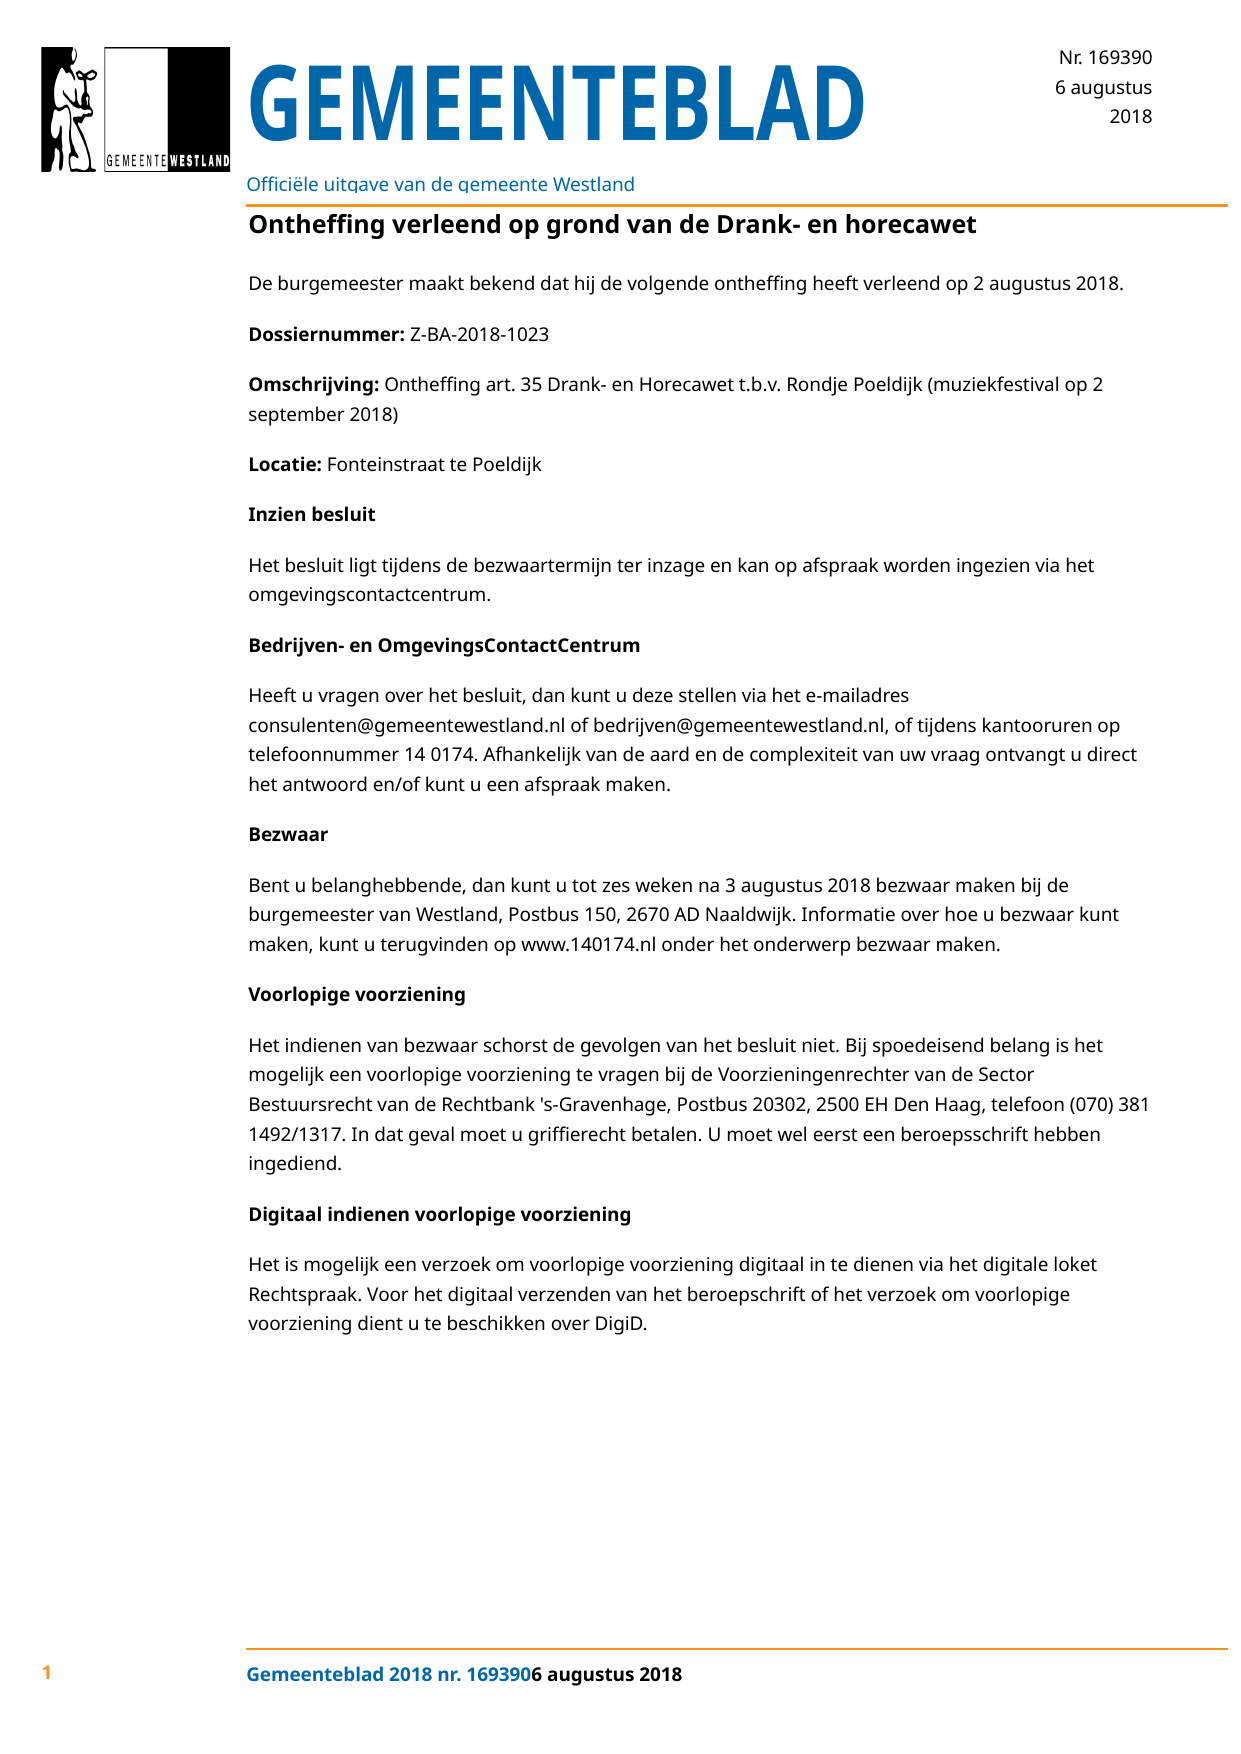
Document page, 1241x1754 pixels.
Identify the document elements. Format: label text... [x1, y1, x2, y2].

text Inzien besluit [248, 502, 1152, 527]
picture [41, 47, 231, 172]
text Bezwaar [248, 822, 1152, 847]
text De burgemeester maakt bekend dat hij de volgende ontheffing heeft verleend op 2 augustus 2018. [248, 270, 1152, 296]
text Bedrijven- en OmgevingsContactCentrum [248, 632, 1152, 658]
text Omschrijving: Ontheffing art. 35 Drank- en Horecawet t.b.v. Rondje Poeldijk (muziekfestival op 2 september 2018) [248, 371, 1152, 426]
text Het is mogelijk een verzoek om voorlopige voorziening digitaal in te dienen via het digitale loket Rechtspraak. Voor het digitaal verzenden van het beroepschrift of het verzoek om voorlopige voorziening dient u te beschikken over DigiD. [248, 1251, 1152, 1336]
text Heeft u vragen over het besluit, dan kunt u deze stellen via het e-mailadres consulenten@gemeentewestland.nl of bedrijven@gemeentewestland.nl, of tijdens kantooruren op telefoonnummer 14 0174. Afhankelijk van de aard en de complexiteit van uw vraag ontvangt u direct het antwoord en/of kunt u een afspraak maken. [248, 682, 1152, 797]
text Locatie: Fonteinstraat te Poeldijk [248, 451, 1152, 477]
text Ontheffing verleend op grond van de Drank- en horecawet [248, 207, 1152, 241]
text Dossiernummer: Z-BA-2018-1023 [248, 321, 1152, 346]
text Het indienen van bezwaar schorst de gevolgen van het besluit niet. Bij spoedeisend belang is het mogelijk een voorlopige voorziening te vragen bij de Voorzieningenrechter van de Sector Bestuursrecht van de Rechtbank 's-Gravenhage, Postbus 20302, 2500 EH Den Haag, telefoon (070) 381 1492/1317. In dat geval moet u griffierecht betalen. U moet wel eerst een beroepsschrift hebben ingediend. [248, 1032, 1152, 1176]
text Bent u belanghebbende, dan kunt u tot zes weken na 3 augustus 2018 bezwaar maken bij de burgemeester van Westland, Postbus 150, 2670 AD Naaldwijk. Informatie over hoe u bezwaar kunt maken, kunt u terugvinden op www.140174.nl onder het onderwerp bezwaar maken. [248, 872, 1152, 957]
text Het besluit ligt tijdens de bezwaartermijn ter inzage en kan op afspraak worden ingezien via het omgevingscontactcentrum. [248, 552, 1152, 607]
text Voorlopige voorziening [248, 982, 1152, 1007]
text Digitaal indienen voorlopige voorziening [248, 1201, 1152, 1226]
